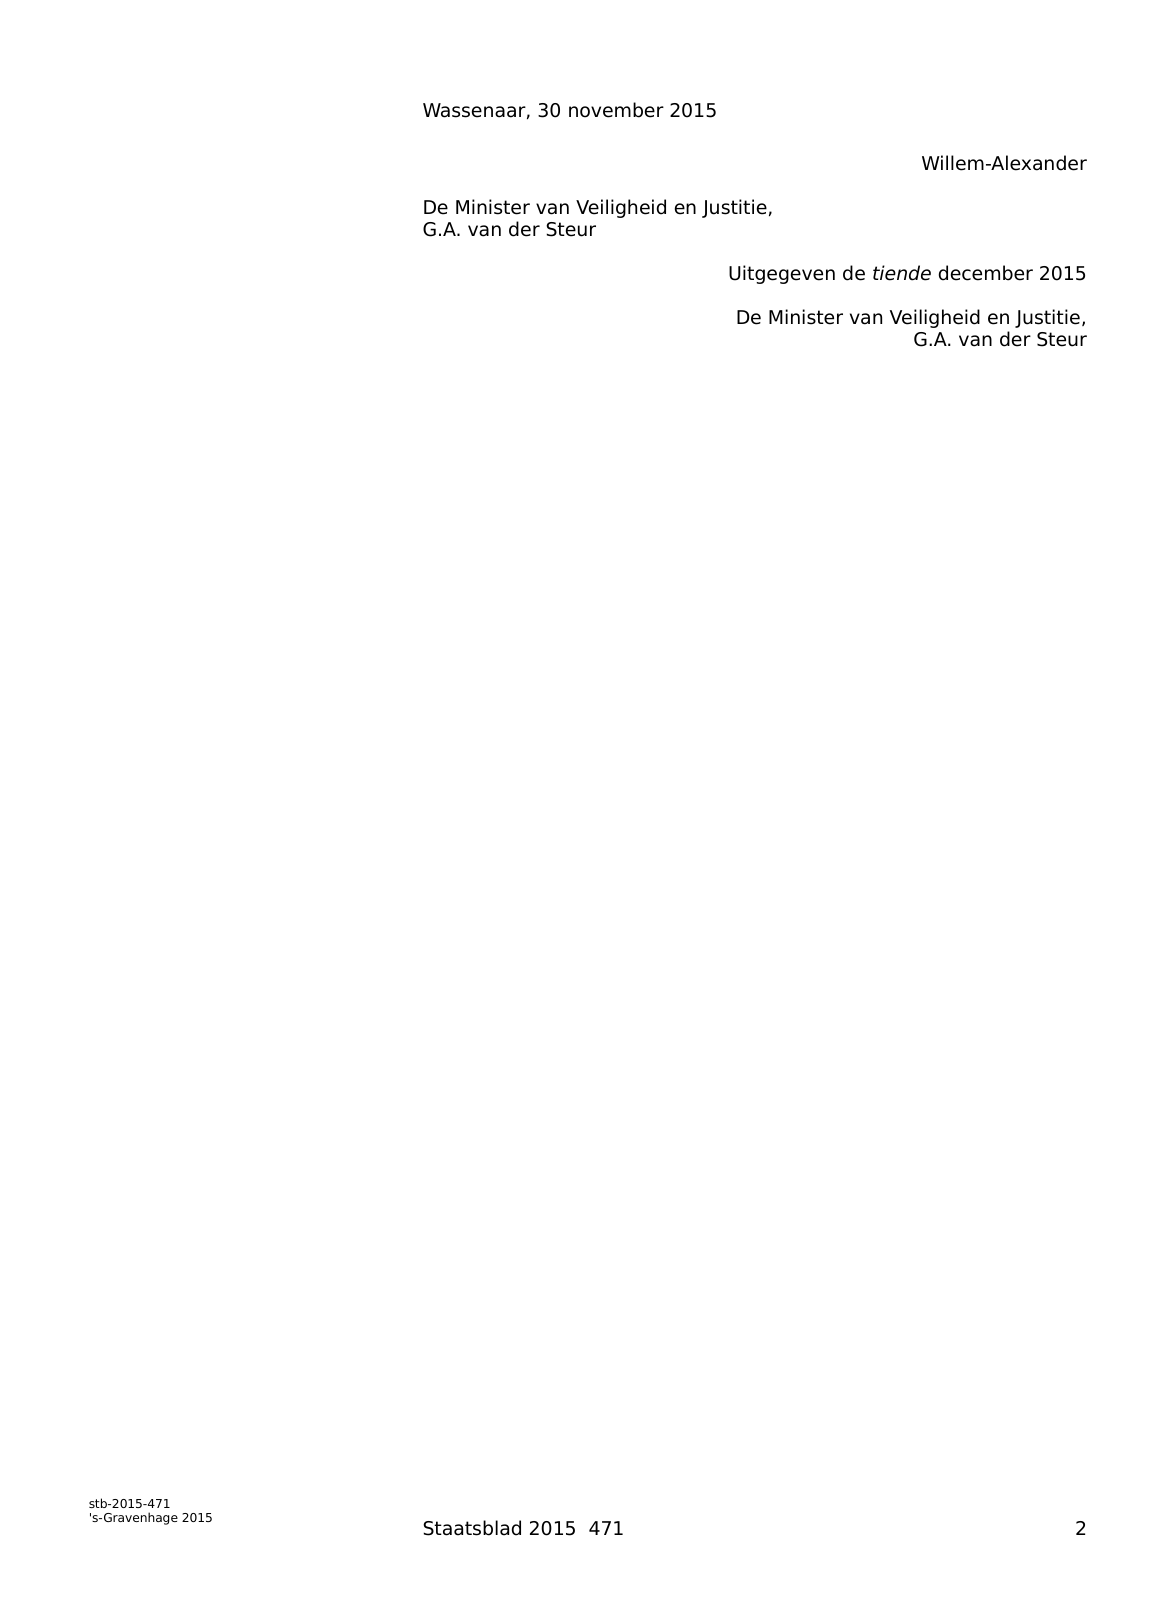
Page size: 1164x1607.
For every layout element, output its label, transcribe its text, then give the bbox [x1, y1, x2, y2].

text stb-2015-471 [88, 1497, 323, 1511]
text Wassenaar, 30 november 2015 [422, 100, 1087, 122]
text Uitgegeven de tiende december 2015 [422, 263, 1087, 285]
text De Minister van Veiligheid en Justitie, G.A. van der Steur [422, 307, 1087, 351]
text De Minister van Veiligheid en Justitie, G.A. van der Steur [422, 197, 1087, 241]
text 's-Gravenhage 2015 [88, 1511, 323, 1525]
text Willem-Alexander [422, 152, 1087, 174]
